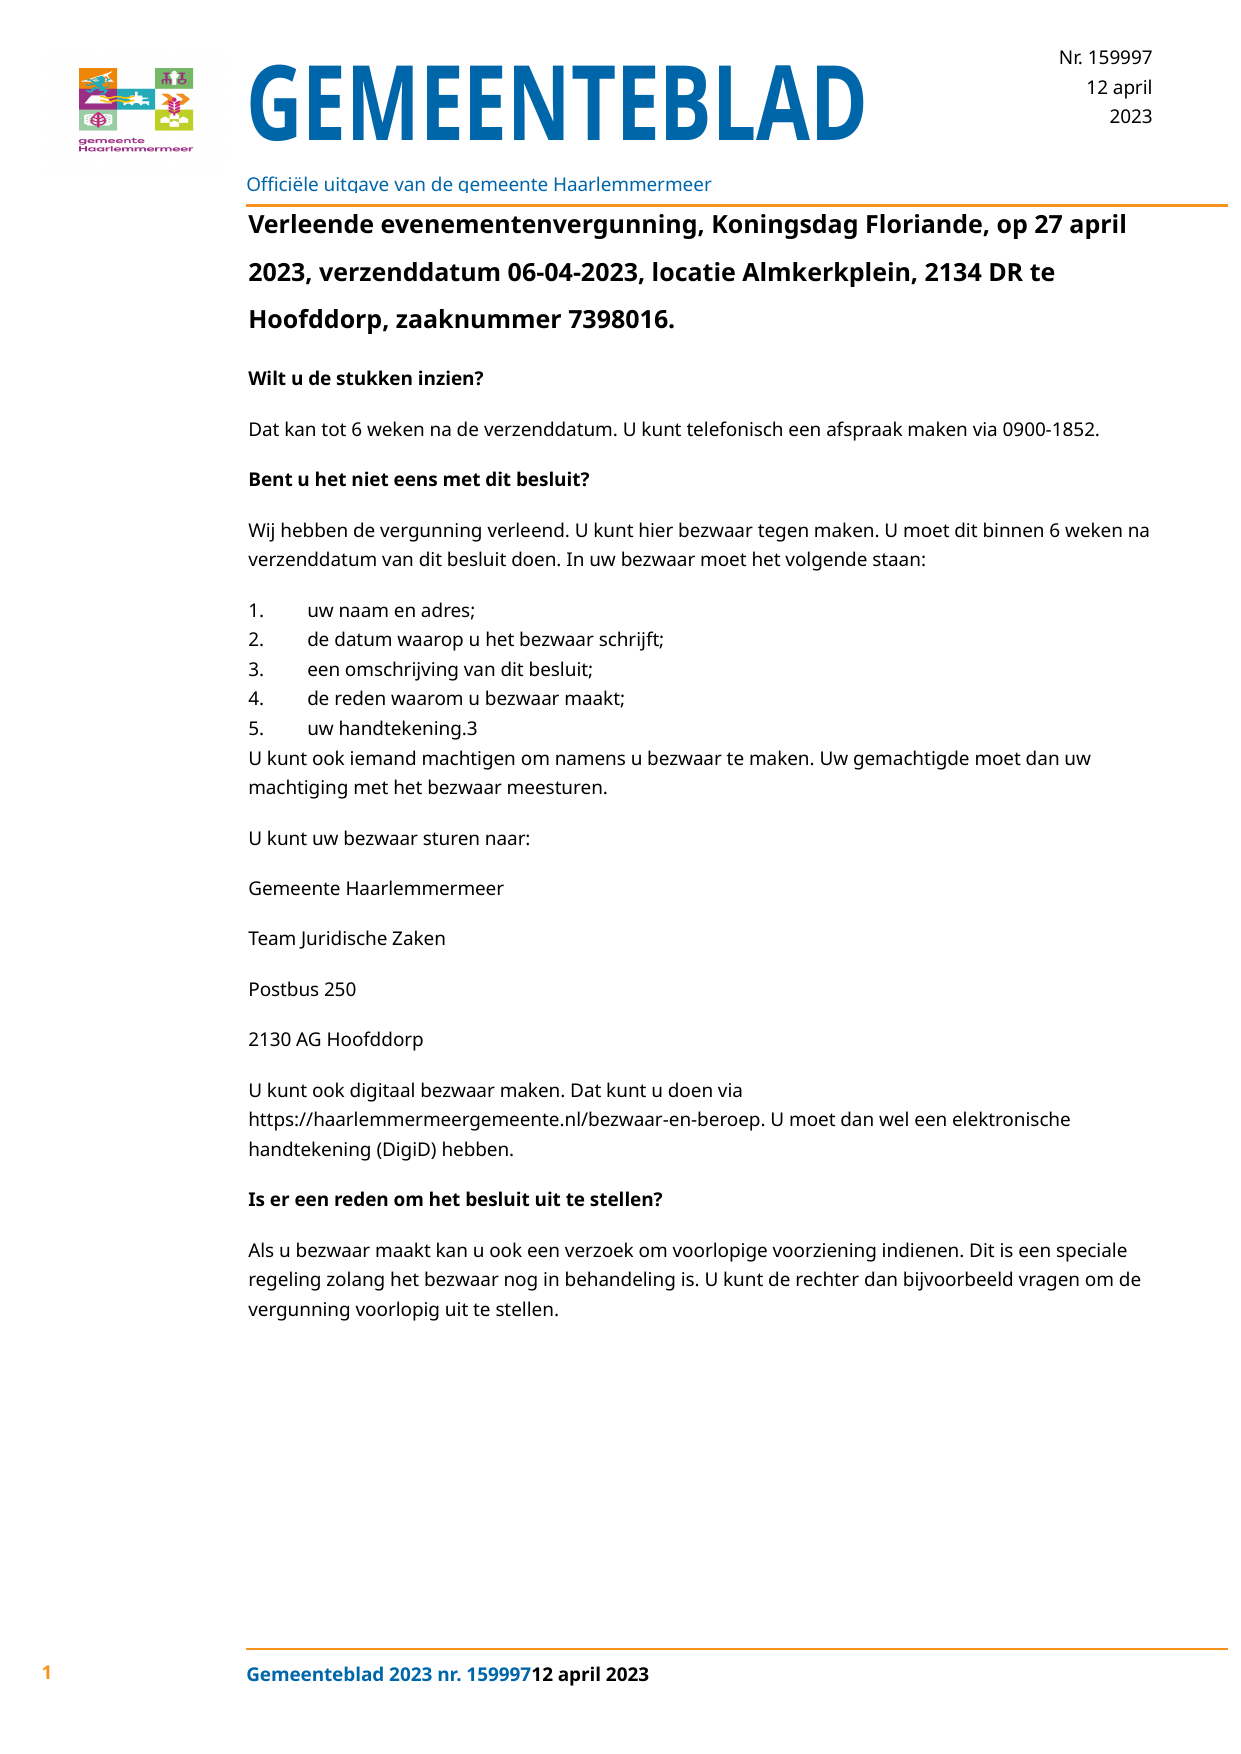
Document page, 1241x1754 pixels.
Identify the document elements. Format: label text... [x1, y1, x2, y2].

picture [41, 47, 231, 172]
text Bent u het niet eens met dit besluit? [248, 466, 1152, 492]
list uw handtekening.3 [248, 715, 1152, 741]
list de reden waarom u bezwaar maakt; [248, 686, 1152, 711]
list uw naam en adres; [248, 597, 1152, 622]
text Wij hebben de vergunning verleend. U kunt hier bezwaar tegen maken. U moet dit binnen 6 weken na verzenddatum van dit besluit doen. In uw bezwaar moet het volgende staan: [248, 517, 1152, 572]
text Postbus 250 [248, 976, 1152, 1002]
text Verleende evenementenvergunning, Koningsdag Floriande, op 27 april 2023, verzenddatum 06-04-2023, locatie Almkerkplein, 2134 DR te Hoofddorp, zaaknummer 7398016. [248, 207, 1152, 336]
list de datum waarop u het bezwaar schrijft; [248, 626, 1152, 652]
text U kunt uw bezwaar sturen naar: [248, 825, 1152, 850]
text Team Juridische Zaken [248, 926, 1152, 951]
text U kunt ook digitaal bezwaar maken. Dat kunt u doen via https://haarlemmermeergemeente.nl/bezwaar-en-beroep. U moet dan wel een elektronische handtekening (DigiD) hebben. [248, 1077, 1152, 1162]
text Dat kan tot 6 weken na de verzenddatum. U kunt telefonisch een afspraak maken via 0900-1852. [248, 416, 1152, 442]
text 2130 AG Hoofddorp [248, 1026, 1152, 1052]
text Wilt u de stukken inzien? [248, 366, 1152, 391]
text Gemeente Haarlemmermeer [248, 875, 1152, 901]
list een omschrijving van dit besluit; [248, 656, 1152, 682]
text Is er een reden om het besluit uit te stellen? [248, 1186, 1152, 1212]
text U kunt ook iemand machtigen om namens u bezwaar te maken. Uw gemachtigde moet dan uw machtiging met het bezwaar meesturen. [248, 745, 1152, 800]
text Als u bezwaar maakt kan u ook een verzoek om voorlopige voorziening indienen. Dit is een speciale regeling zolang het bezwaar nog in behandeling is. U kunt de rechter dan bijvoorbeeld vragen om de vergunning voorlopig uit te stellen. [248, 1237, 1152, 1322]
